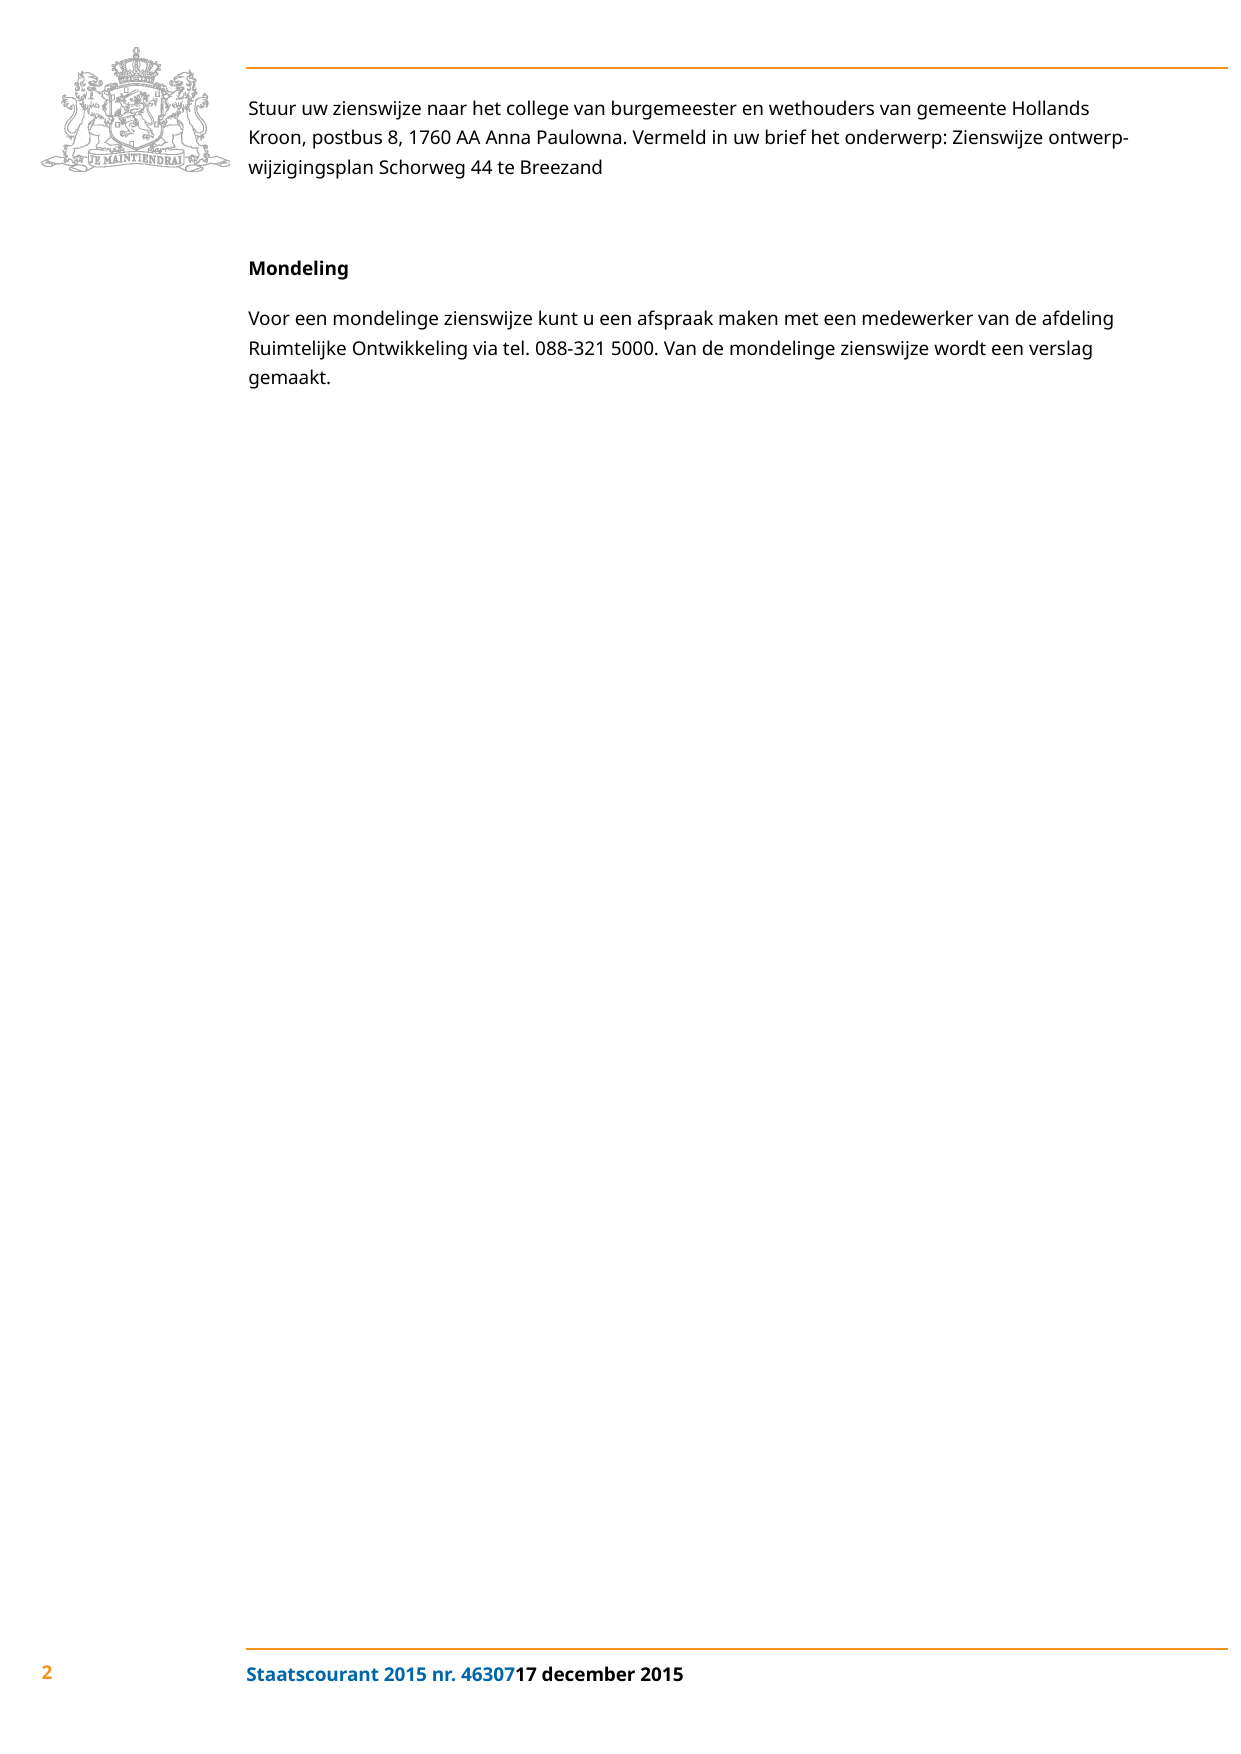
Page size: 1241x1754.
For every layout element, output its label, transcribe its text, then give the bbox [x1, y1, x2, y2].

text Stuur uw zienswijze naar het college van burgemeester en wethouders van gemeente Hollands Kroon, postbus 8, 1760 AA Anna Paulowna. Vermeld in uw brief het onderwerp: Zienswijze ontwerp-wijzigingsplan Schorweg 44 te Breezand [248, 95, 1152, 180]
picture [41, 47, 231, 172]
text Voor een mondelinge zienswijze kunt u een afspraak maken met een medewerker van de afdeling Ruimtelijke Ontwikkeling via tel. 088-321 5000. Van de mondelinge zienswijze wordt een verslag gemaakt. [248, 305, 1152, 390]
text Mondeling [248, 255, 1152, 281]
